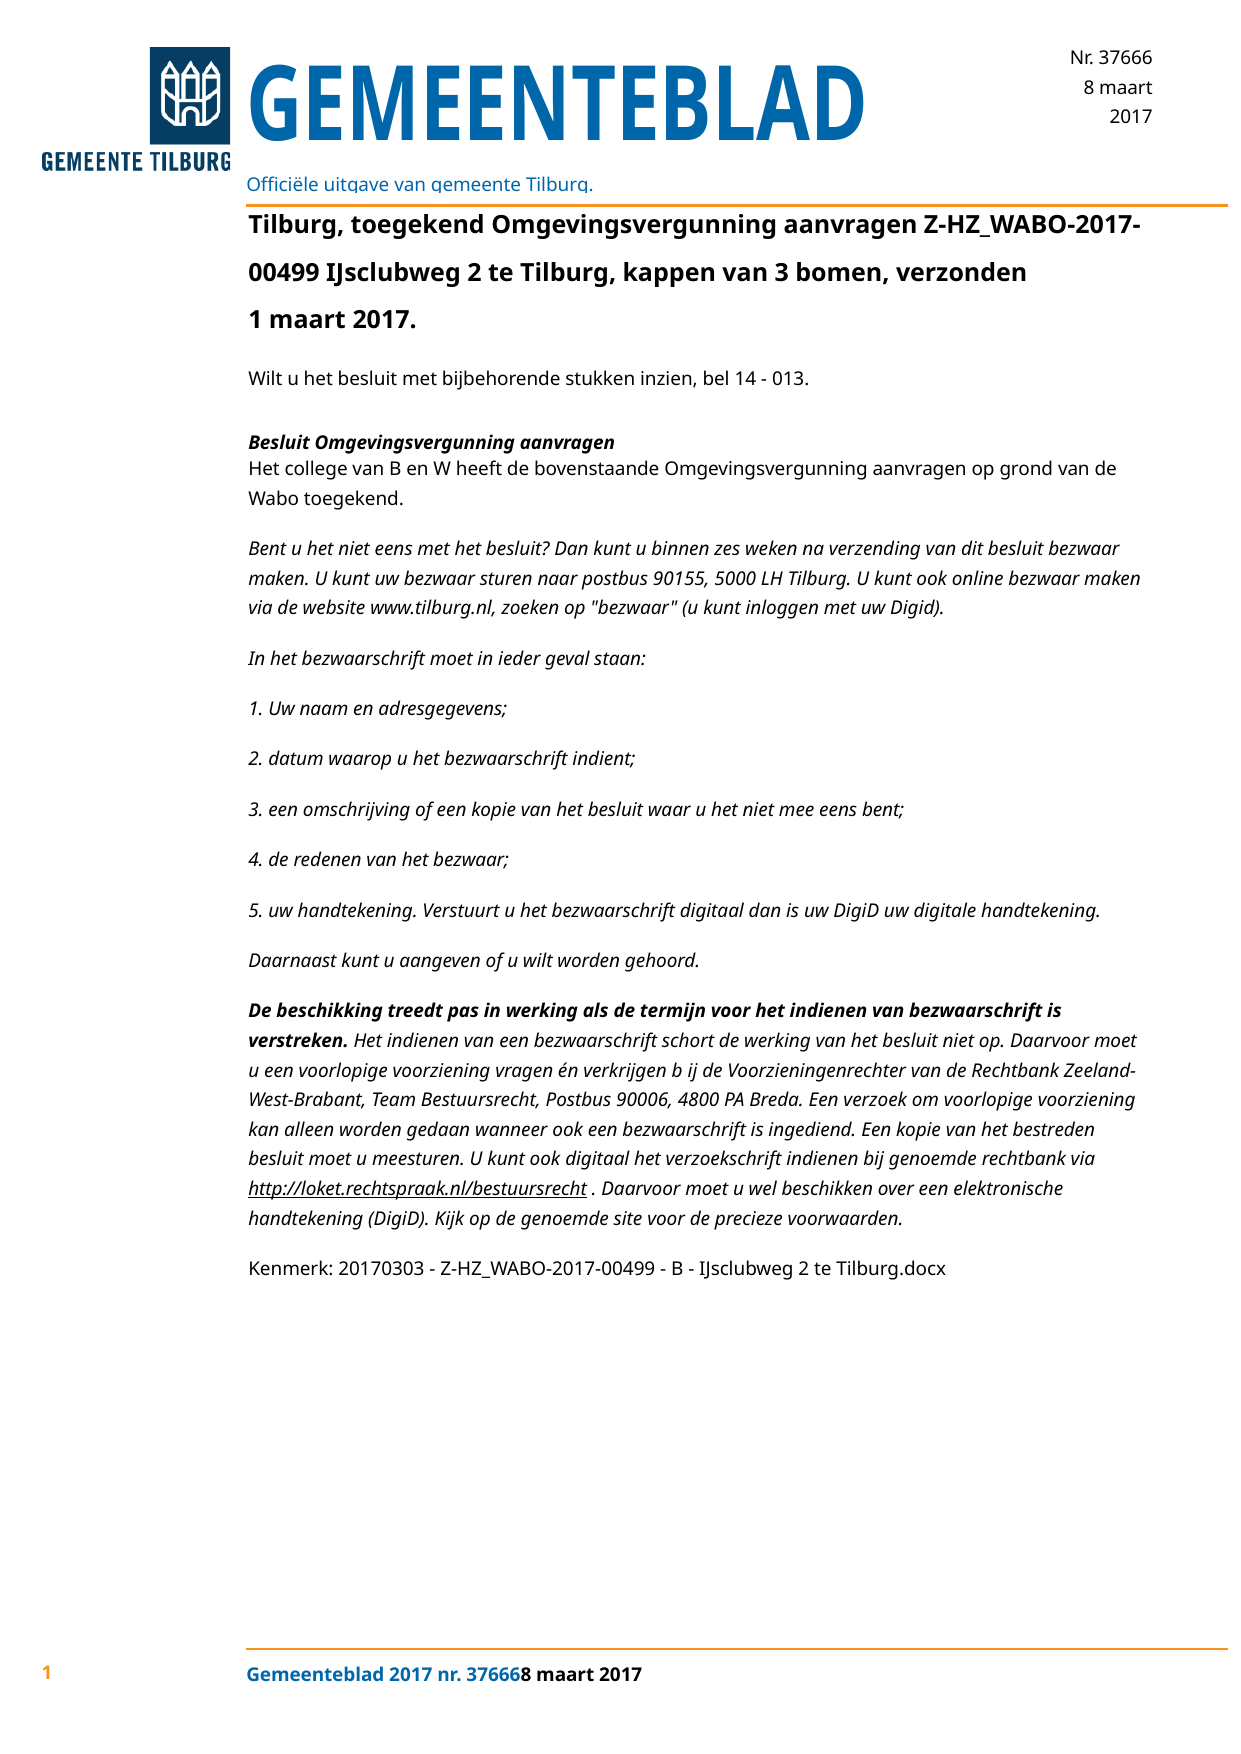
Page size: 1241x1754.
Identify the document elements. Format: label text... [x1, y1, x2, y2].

text In het bezwaarschrift moet in ieder geval staan: [248, 645, 1152, 671]
text Besluit Omgevingsvergunning aanvragen [248, 429, 1152, 455]
text 5. uw handtekening. Verstuurt u het bezwaarschrift digitaal dan is uw DigiD uw digitale handtekening. [248, 897, 1152, 923]
text 2. datum waarop u het bezwaarschrift indient; [248, 746, 1152, 771]
text Bent u het niet eens met het besluit? Dan kunt u binnen zes weken na verzending van dit besluit bezwaar maken. U kunt uw bezwaar sturen naar postbus 90155, 5000 LH Tilburg. U kunt ook online bezwaar maken via de website www.tilburg.nl, zoeken op "bezwaar" (u kunt inloggen met uw Digid). [248, 535, 1152, 620]
text Kenmerk: 20170303 - Z-HZ_WABO-2017-00499 - B - IJsclubweg 2 te Tilburg.docx [248, 1255, 1152, 1281]
text Tilburg, toegekend Omgevingsvergunning aanvragen Z-HZ_WABO-2017-00499 IJsclubweg 2 te Tilburg, kappen van 3 bomen, verzonden 1 maart 2017. [248, 207, 1152, 336]
text Daarnaast kunt u aangeven of u wilt worden gehoord. [248, 947, 1152, 973]
text De beschikking treedt pas in werking als de termijn voor het indienen van bezwaarschrift is verstreken. Het indienen van een bezwaarschrift schort de werking van het besluit niet op. Daarvoor moet u een voorlopige voorziening vragen én verkrijgen b ij de Voorzieningenrechter van de Rechtbank Zeeland-West-Brabant, Team Bestuursrecht, Postbus 90006, 4800 PA Breda. Een verzoek om voorlopige voorziening kan alleen worden gedaan wanneer ook een bezwaarschrift is ingediend. Een kopie van het bestreden besluit moet u meesturen. U kunt ook digitaal het verzoekschrift indienen bij genoemde rechtbank via http://loket.rechtspraak.nl/bestuursrecht . Daarvoor moet u wel beschikken over een elektronische handtekening (DigiD). Kijk op de genoemde site voor de precieze voorwaarden. [248, 998, 1152, 1231]
text 3. een omschrijving of een kopie van het besluit waar u het niet mee eens bent; [248, 796, 1152, 822]
text 4. de redenen van het bezwaar; [248, 846, 1152, 872]
picture [41, 47, 231, 172]
text 1. Uw naam en adresgegevens; [248, 695, 1152, 721]
text Wilt u het besluit met bijbehorende stukken inzien, bel 14 - 013. [248, 366, 1152, 391]
text Het college van B en W heeft de bovenstaande Omgevingsvergunning aanvragen op grond van de Wabo toegekend. [248, 455, 1152, 511]
